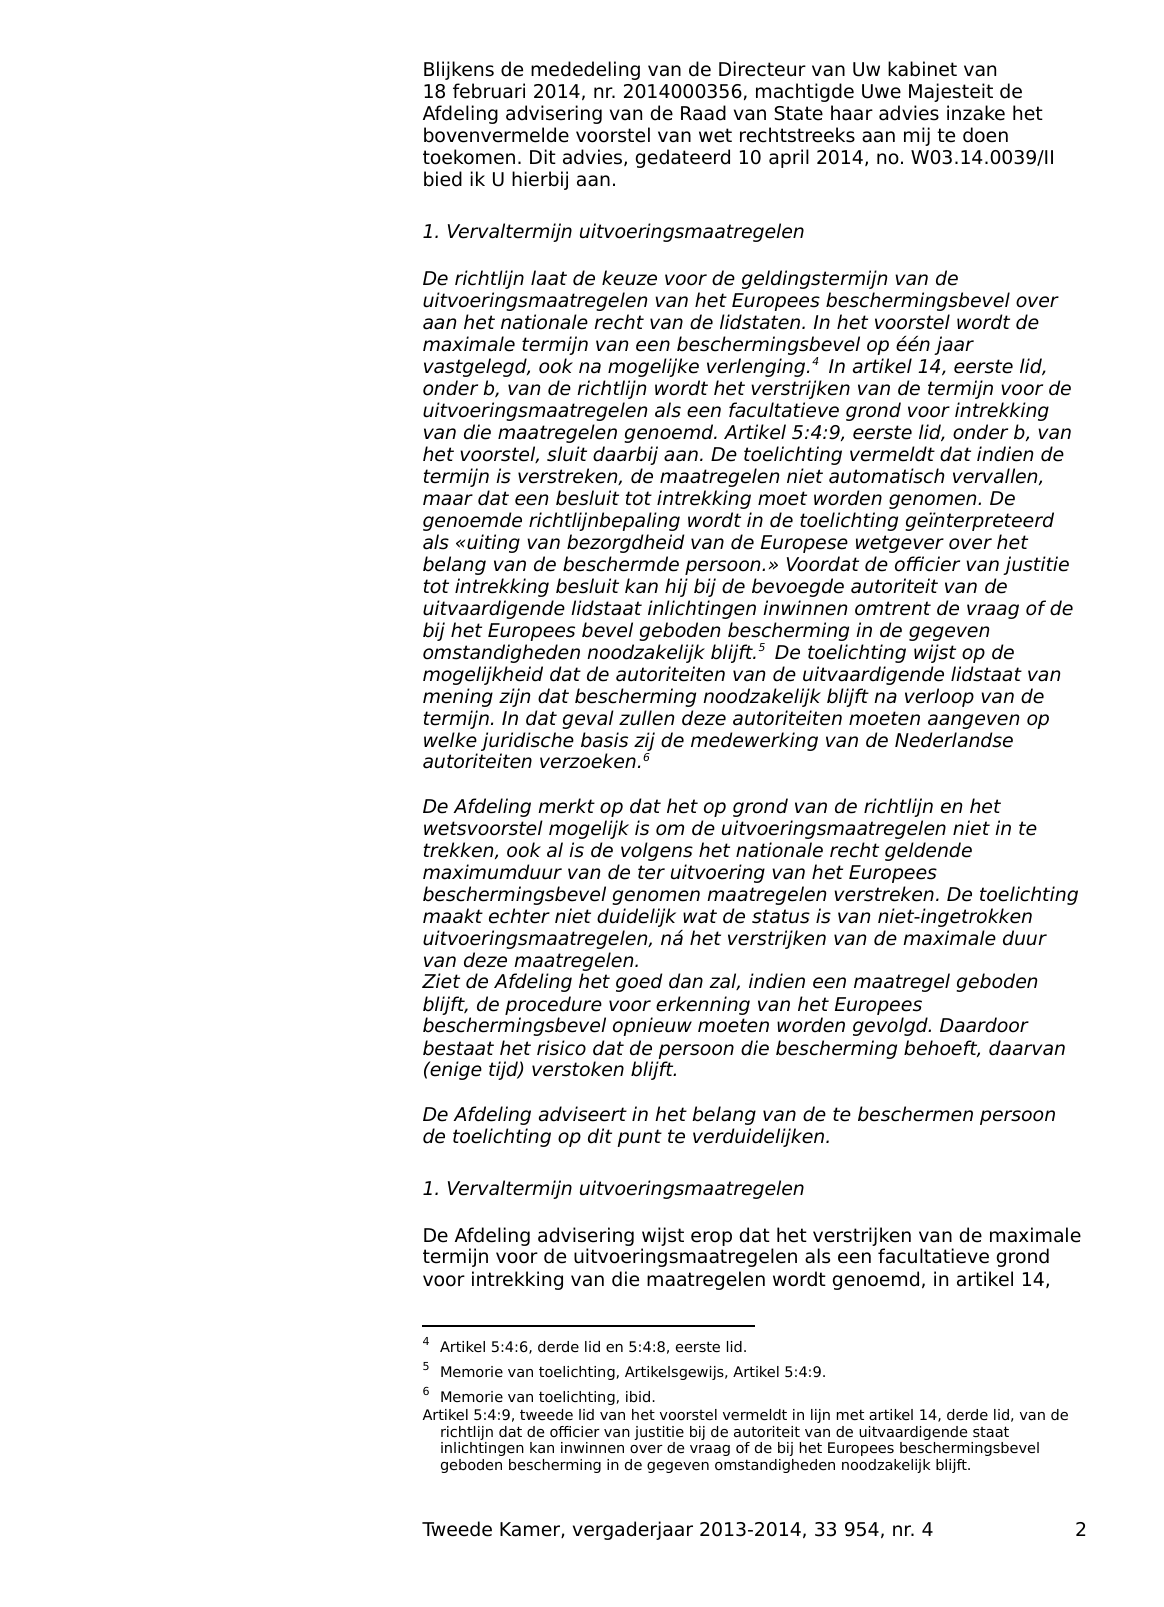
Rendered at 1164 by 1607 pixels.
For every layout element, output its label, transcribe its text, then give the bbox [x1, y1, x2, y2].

text De Afdeling adviseert in het belang van de te beschermen persoon de toelichting op dit punt te verduidelijken. [422, 1103, 1087, 1147]
text Ziet de Afdeling het goed dan zal, indien een maatregel geboden blijft, de procedure voor erkenning van het Europees beschermingsbevel opnieuw moeten worden gevolgd. Daardoor bestaat het risico dat de persoon die bescherming behoeft, daarvan (enige tijd) verstoken blijft. [422, 971, 1087, 1081]
text De richtlijn laat de keuze voor de geldingstermijn van de uitvoeringsmaatregelen van het Europees beschermingsbevel over aan het nationale recht van de lidstaten. In het voorstel wordt de maximale termijn van een beschermingsbevel op één jaar vastgelegd, ook na mogelijke verlenging. In artikel 14, eerste lid, onder b, van de richtlijn wordt het verstrijken van de termijn voor de uitvoeringsmaatregelen als een facultatieve grond voor intrekking van die maatregelen genoemd. Artikel 5:4:9, eerste lid, onder b, van het voorstel, sluit daarbij aan. De toelichting vermeldt dat indien de termijn is verstreken, de maatregelen niet automatisch vervallen, maar dat een besluit tot intrekking moet worden genomen. De genoemde richtlijnbepaling wordt in de toelichting geïnterpreteerd als «uiting van bezorgdheid van de Europese wetgever over het belang van de beschermde persoon.» Voordat de officier van justitie tot intrekking besluit kan hij bij de bevoegde autoriteit van de uitvaardigende lidstaat inlichtingen inwinnen omtrent de vraag of de bij het Europees bevel geboden bescherming in de gegeven omstandigheden noodzakelijk blijft. De toelichting wijst op de mogelijkheid dat de autoriteiten van de uitvaardigende lidstaat van mening zijn dat bescherming noodzakelijk blijft na verloop van de termijn. In dat geval zullen deze autoriteiten moeten aangeven op welke juridische basis zij de medewerking van de Nederlandse autoriteiten verzoeken. [422, 268, 1087, 773]
text Artikel 5:4:9, tweede lid van het voorstel vermeldt in lijn met artikel 14, derde lid, van de richtlijn dat de officier van justitie bij de autoriteit van de uitvaardigende staat inlichtingen kan inwinnen over de vraag of de bij het Europees beschermingsbevel geboden bescherming in de gegeven omstandigheden noodzakelijk blijft. [422, 1407, 1087, 1474]
subtitle 1. Vervaltermijn uitvoeringsmaatregelen [422, 221, 1087, 243]
text De Afdeling merkt op dat het op grond van de richtlijn en het wetsvoorstel mogelijk is om de uitvoeringsmaatregelen niet in te trekken, ook al is de volgens het nationale recht geldende maximumduur van de ter uitvoering van het Europees beschermingsbevel genomen maatregelen verstreken. De toelichting maakt echter niet duidelijk wat de status is van niet-ingetrokken uitvoeringsmaatregelen, ná het verstrijken van de maximale duur van deze maatregelen. [422, 796, 1087, 971]
text Memorie van toelichting, Artikelsgewijs, Artikel 5:4:9. [422, 1360, 1087, 1382]
text Artikel 5:4:6, derde lid en 5:4:8, eerste lid. [422, 1335, 1087, 1357]
subtitle 1. Vervaltermijn uitvoeringsmaatregelen [422, 1177, 1087, 1199]
text Memorie van toelichting, ibid. [422, 1385, 1087, 1407]
text De Afdeling advisering wijst erop dat het verstrijken van de maximale termijn voor de uitvoeringsmaatregelen als een facultatieve grond voor intrekking van die maatregelen wordt genoemd, in artikel 14, [422, 1224, 1087, 1290]
text Blijkens de mededeling van de Directeur van Uw kabinet van 18 februari 2014, nr. 2014000356, machtigde Uwe Majesteit de Afdeling advisering van de Raad van State haar advies inzake het bovenvermelde voorstel van wet rechtstreeks aan mij te doen toekomen. Dit advies, gedateerd 10 april 2014, no. W03.14.0039/II bied ik U hierbij aan. [422, 59, 1087, 191]
